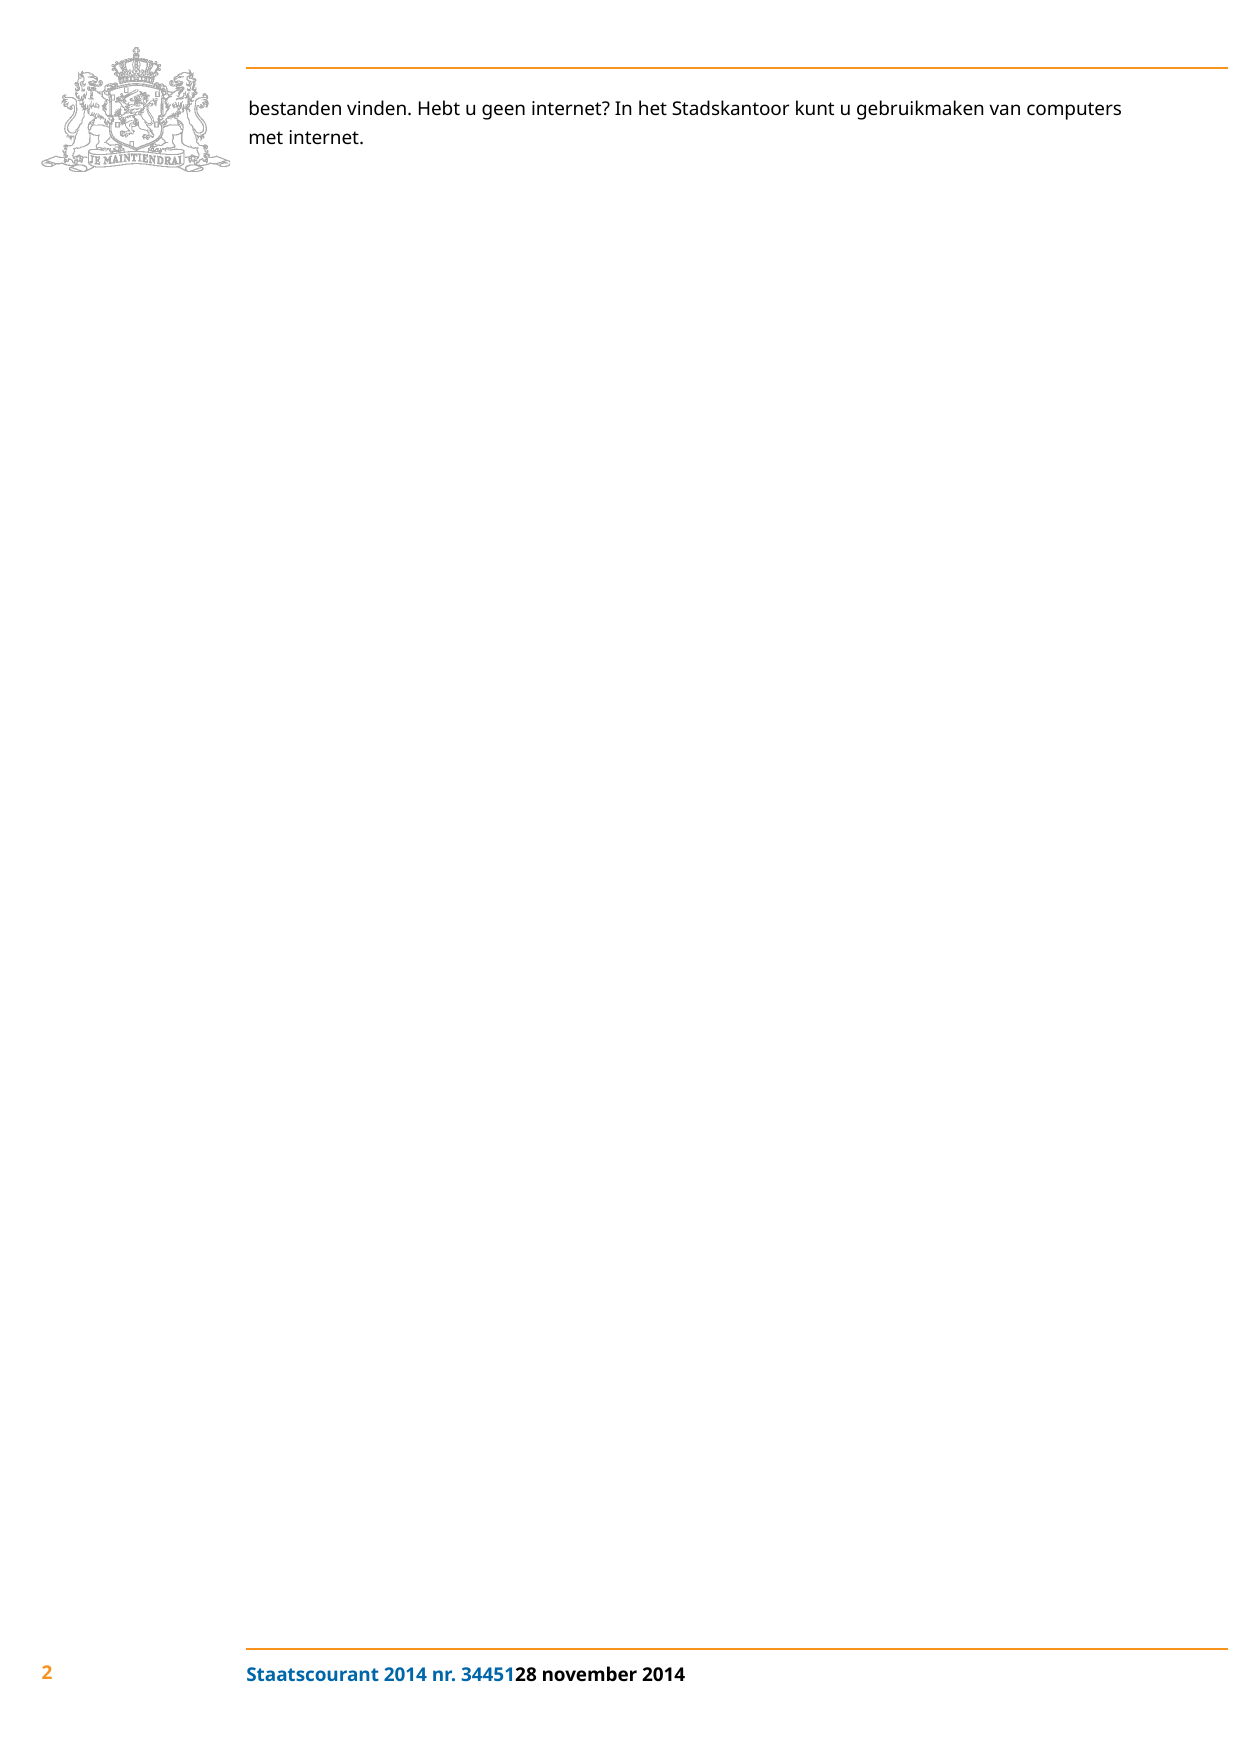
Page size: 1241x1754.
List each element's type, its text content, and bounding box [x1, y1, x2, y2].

picture [41, 47, 231, 172]
text bestanden vinden. Hebt u geen internet? In het Stadskantoor kunt u gebruikmaken van computers met internet. [248, 95, 1152, 150]
